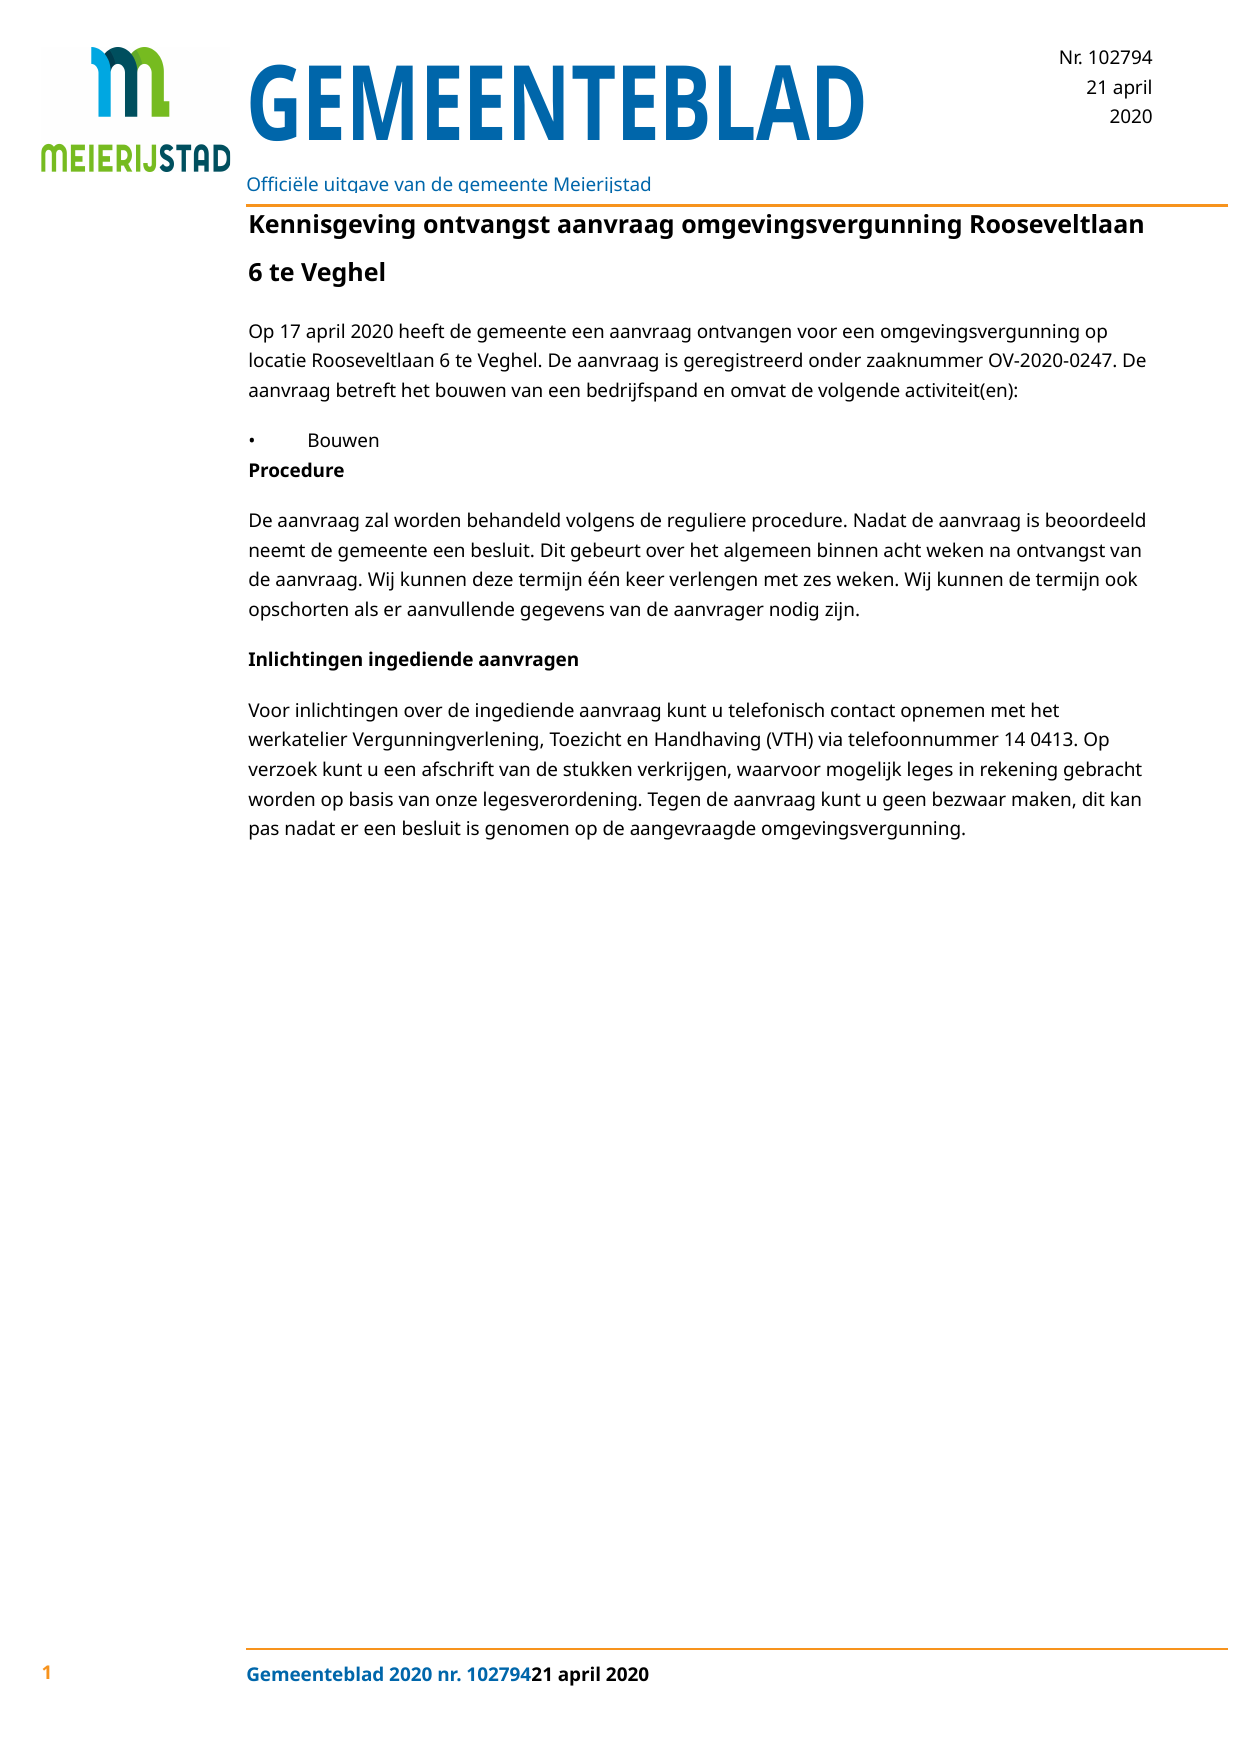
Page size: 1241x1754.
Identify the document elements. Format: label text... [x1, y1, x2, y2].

text De aanvraag zal worden behandeld volgens de reguliere procedure. Nadat de aanvraag is beoordeeld neemt de gemeente een besluit. Dit gebeurt over het algemeen binnen acht weken na ontvangst van de aanvraag. Wij kunnen deze termijn één keer verlengen met zes weken. Wij kunnen de termijn ook opschorten als er aanvullende gegevens van de aanvrager nodig zijn. [248, 507, 1152, 622]
text Procedure [248, 457, 1152, 483]
text Kennisgeving ontvangst aanvraag omgevingsvergunning Rooseveltlaan 6 te Veghel [248, 207, 1152, 288]
text Voor inlichtingen over de ingediende aanvraag kunt u telefonisch contact opnemen met het werkatelier Vergunningverlening, Toezicht en Handhaving (VTH) via telefoonnummer 14 0413. Op verzoek kunt u een afschrift van de stukken verkrijgen, waarvoor mogelijk leges in rekening gebracht worden op basis van onze legesverordening. Tegen de aanvraag kunt u geen bezwaar maken, dit kan pas nadat er een besluit is genomen op de aangevraagde omgevingsvergunning. [248, 697, 1152, 841]
text Op 17 april 2020 heeft de gemeente een aanvraag ontvangen voor een omgevingsvergunning op locatie Rooseveltlaan 6 te Veghel. De aanvraag is geregistreerd onder zaaknummer OV-2020-0247. De aanvraag betreft het bouwen van een bedrijfspand en omvat de volgende activiteit(en): [248, 318, 1152, 403]
list Bouwen [248, 427, 1152, 453]
picture [41, 47, 231, 172]
text Inlichtingen ingediende aanvragen [248, 647, 1152, 672]
